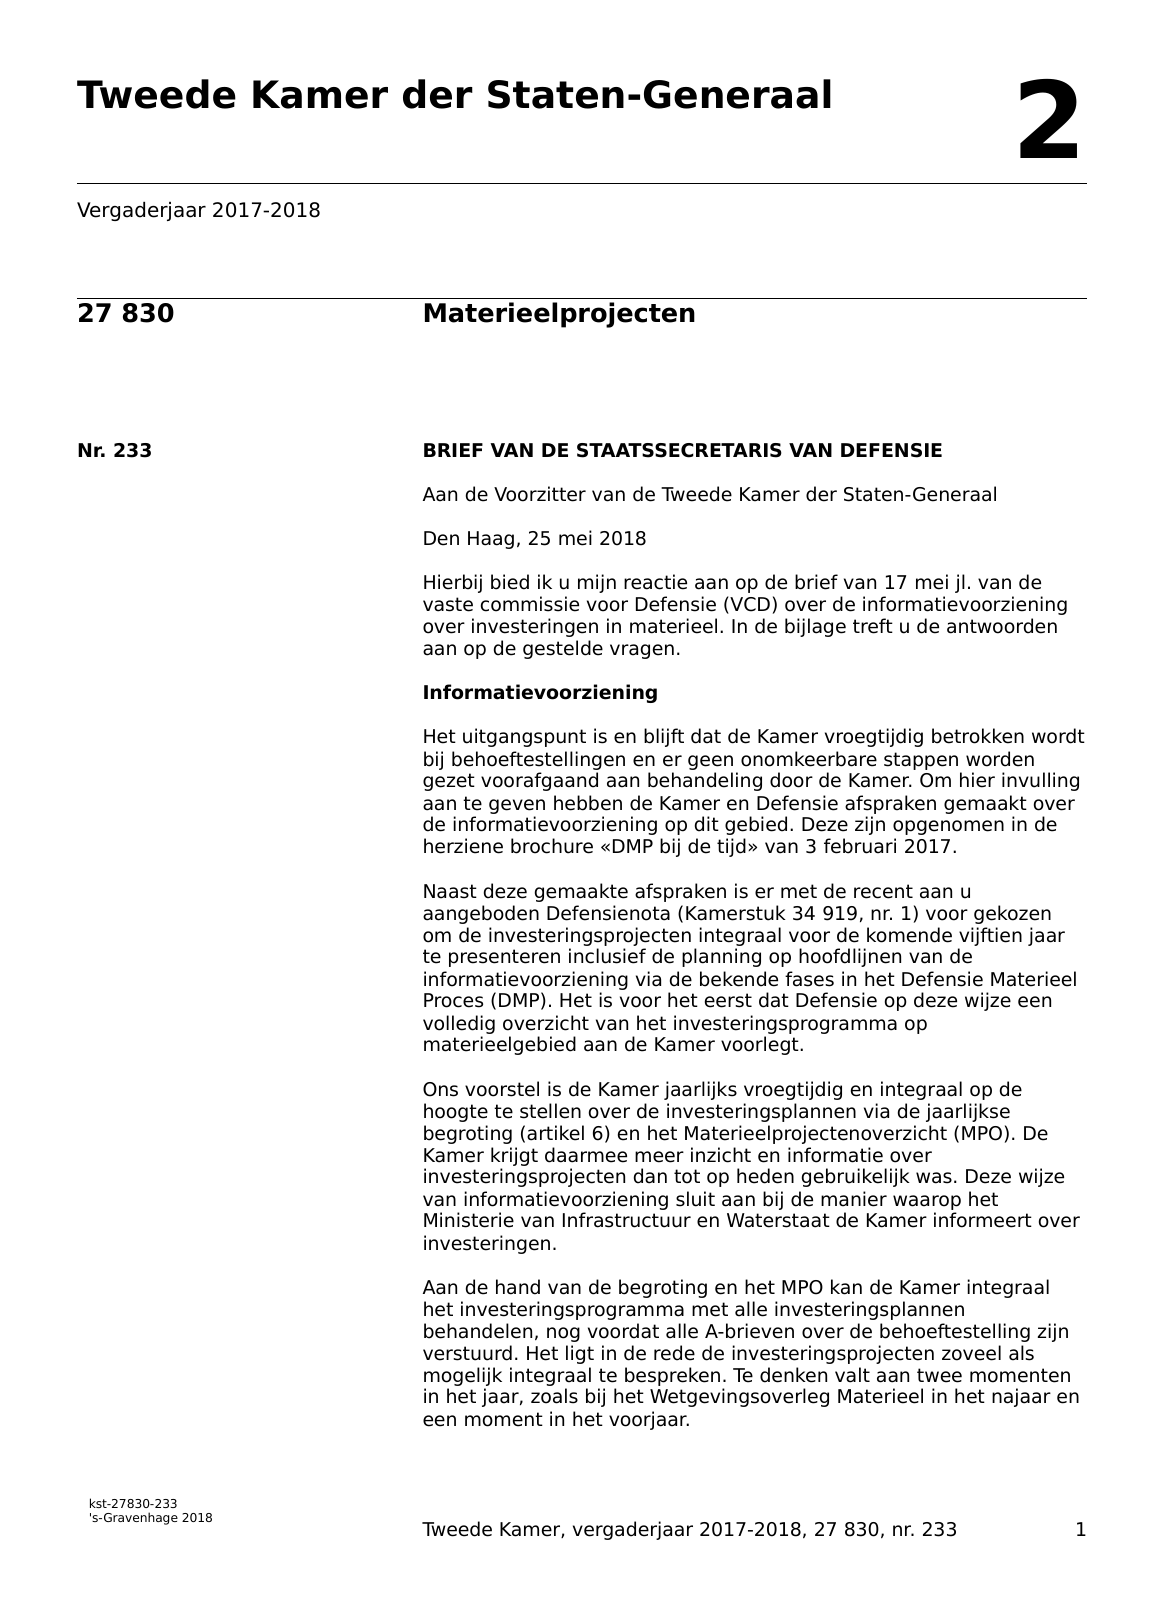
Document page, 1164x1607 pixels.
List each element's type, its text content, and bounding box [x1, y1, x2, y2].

text kst-27830-233 [88, 1497, 323, 1511]
text Hierbij bied ik u mijn reactie aan op de brief van 17 mei jl. van de vaste commissie voor Defensie (VCD) over de informatievoorziening over investeringen in materieel. In de bijlage treft u de antwoorden aan op de gestelde vragen. [422, 572, 1087, 660]
text Het uitgangspunt is en blijft dat de Kamer vroegtijdig betrokken wordt bij behoeftestellingen en er geen onomkeerbare stappen worden gezet voorafgaand aan behandeling door de Kamer. Om hier invulling aan te geven hebben de Kamer en Defensie afspraken gemaakt over de informatievoorziening op dit gebied. Deze zijn opgenomen in de herziene brochure «DMP bij de tijd» van 3 februari 2017. [422, 726, 1087, 858]
text Den Haag, 25 mei 2018 [422, 528, 1087, 550]
subtitle Informatievoorziening [422, 682, 1087, 704]
text Naast deze gemaakte afspraken is er met de recent aan u aangeboden Defensienota (Kamerstuk 34 919, nr. 1) voor gekozen om de investeringsprojecten integraal voor de komende vijftien jaar te presenteren inclusief de planning op hoofdlijnen van de informatievoorziening via de bekende fases in het Defensie Materieel Proces (DMP). Het is voor het eerst dat Defensie op deze wijze een volledig overzicht van het investeringsprogramma op materieelgebied aan de Kamer voorlegt. [422, 881, 1087, 1056]
text Aan de hand van de begroting en het MPO kan de Kamer integraal het investeringsprogramma met alle investeringsplannen behandelen, nog voordat alle A-brieven over de behoeftestelling zijn verstuurd. Het ligt in de rede de investeringsprojecten zoveel als mogelijk integraal te bespreken. Te denken valt aan twee momenten in het jaar, zoals bij het Wetgevingsoverleg Materieel in het najaar en een moment in het voorjaar. [422, 1277, 1087, 1430]
text Aan de Voorzitter van de Tweede Kamer der Staten-Generaal [422, 484, 1087, 506]
table_header Tweede Kamer der Staten-Generaal [77, 59, 886, 183]
table_cell Vergaderjaar 2017-2018 [77, 184, 1087, 298]
text Ons voorstel is de Kamer jaarlijks vroegtijdig en integraal op de hoogte te stellen over de investeringsplannen via de jaarlijkse begroting (artikel 6) en het Materieelprojectenoverzicht (MPO). De Kamer krijgt daarmee meer inzicht en informatie over investeringsprojecten dan tot op heden gebruikelijk was. Deze wijze van informatievoorziening sluit aan bij de manier waarop het Ministerie van Infrastructuur en Waterstaat de Kamer informeert over investeringen. [422, 1078, 1087, 1254]
text 's-Gravenhage 2018 [88, 1511, 323, 1525]
subtitle Nr. 233 BRIEF VAN DE STAATSSECRETARIS VAN DEFENSIE [77, 440, 1087, 462]
table_header 2 [886, 59, 1087, 183]
subtitle 27 830 Materieelprojecten [77, 299, 1087, 329]
